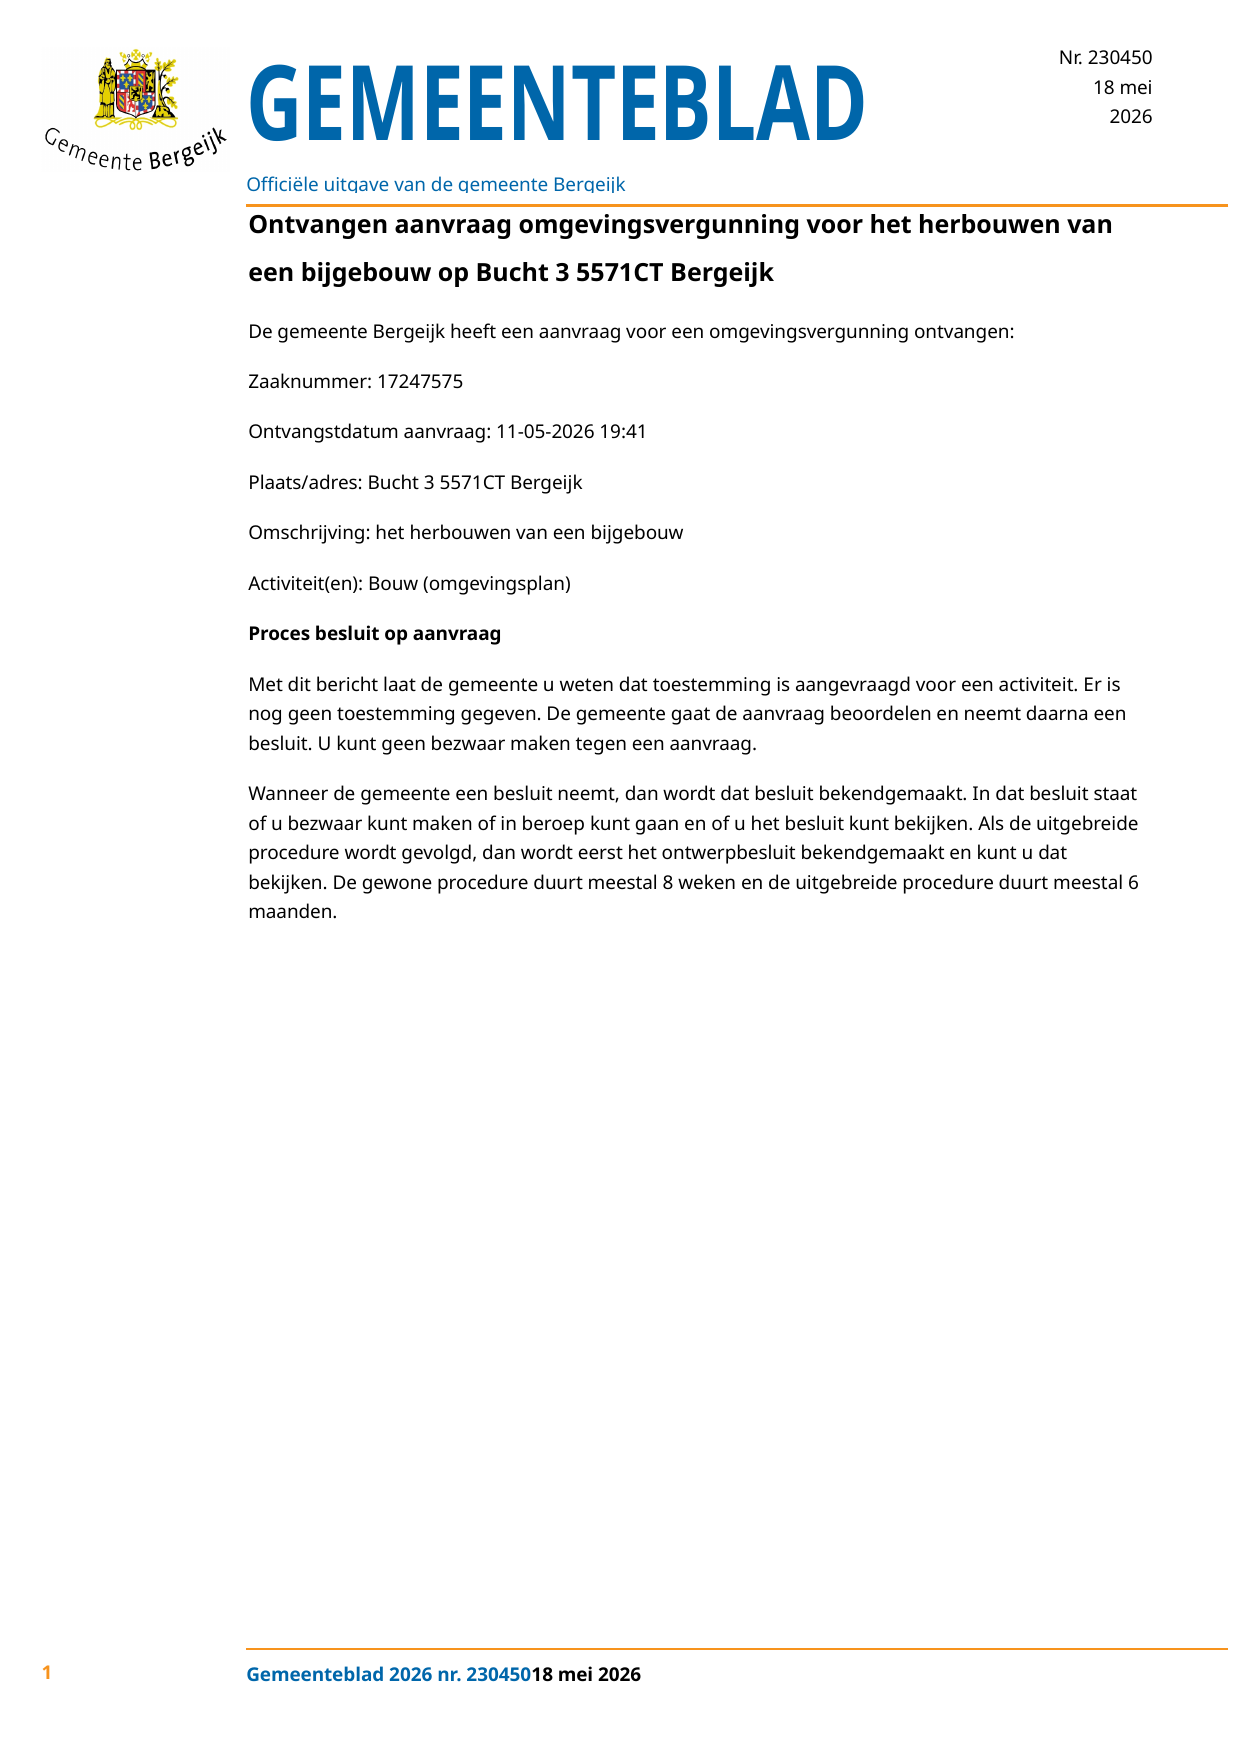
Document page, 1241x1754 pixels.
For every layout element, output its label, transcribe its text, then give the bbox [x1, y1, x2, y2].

text Omschrijving: het herbouwen van een bijgebouw [248, 519, 1152, 545]
text Met dit bericht laat de gemeente u weten dat toestemming is aangevraagd voor een activiteit. Er is nog geen toestemming gegeven. De gemeente gaat de aanvraag beoordelen en neemt daarna een besluit. U kunt geen bezwaar maken tegen een aanvraag. [248, 671, 1152, 756]
text Zaaknummer: 17247575 [248, 368, 1152, 394]
text Ontvangstdatum aanvraag: 11-05-2026 19:41 [248, 419, 1152, 444]
text Wanneer de gemeente een besluit neemt, dan wordt dat besluit bekendgemaakt. In dat besluit staat of u bezwaar kunt maken of in beroep kunt gaan en of u het besluit kunt bekijken. Als de uitgebreide procedure wordt gevolgd, dan wordt eerst het ontwerpbesluit bekendgemaakt en kunt u dat bekijken. De gewone procedure duurt meestal 8 weken en de uitgebreide procedure duurt meestal 6 maanden. [248, 780, 1152, 924]
text Proces besluit op aanvraag [248, 620, 1152, 646]
text Plaats/adres: Bucht 3 5571CT Bergeijk [248, 469, 1152, 495]
text Activiteit(en): Bouw (omgevingsplan) [248, 570, 1152, 596]
picture [41, 47, 231, 172]
text De gemeente Bergeijk heeft een aanvraag voor een omgevingsvergunning ontvangen: [248, 318, 1152, 344]
text Ontvangen aanvraag omgevingsvergunning voor het herbouwen van een bijgebouw op Bucht 3 5571CT Bergeijk [248, 207, 1152, 288]
